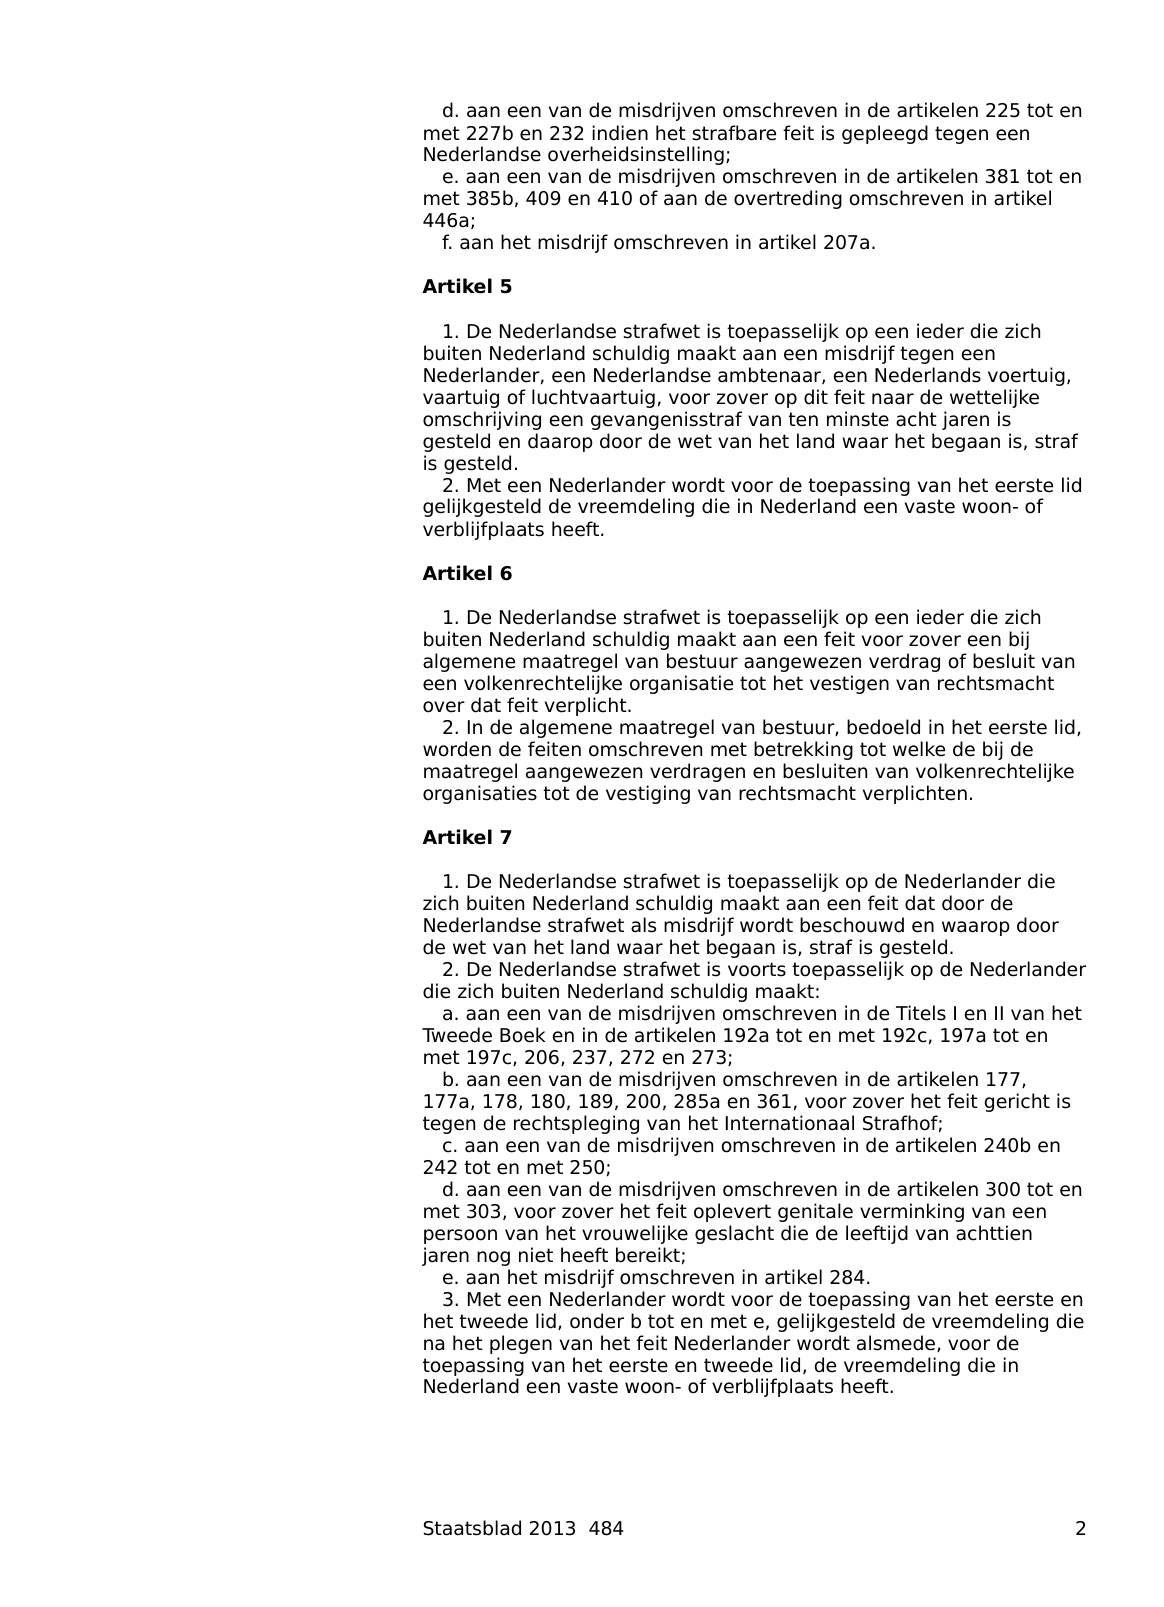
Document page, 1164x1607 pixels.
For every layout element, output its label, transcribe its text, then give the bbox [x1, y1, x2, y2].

text 3. Met een Nederlander wordt voor de toepassing van het eerste en het tweede lid, onder b tot en met e, gelijkgesteld de vreemdeling die na het plegen van het feit Nederlander wordt alsmede, voor de toepassing van het eerste en tweede lid, de vreemdeling die in Nederland een vaste woon- of verblijfplaats heeft. [422, 1288, 1087, 1398]
text c. aan een van de misdrijven omschreven in de artikelen 240b en 242 tot en met 250; [422, 1135, 1087, 1179]
text 2. In de algemene maatregel van bestuur, bedoeld in het eerste lid, worden de feiten omschreven met betrekking tot welke de bij de maatregel aangewezen verdragen en besluiten van volkenrechtelijke organisaties tot de vestiging van rechtsmacht verplichten. [422, 717, 1087, 804]
subtitle Artikel 6 [422, 563, 1087, 584]
text 1. De Nederlandse strafwet is toepasselijk op een ieder die zich buiten Nederland schuldig maakt aan een feit voor zover een bij algemene maatregel van bestuur aangewezen verdrag of besluit van een volkenrechtelijke organisatie tot het vestigen van rechtsmacht over dat feit verplicht. [422, 607, 1087, 717]
text 1. De Nederlandse strafwet is toepasselijk op een ieder die zich buiten Nederland schuldig maakt aan een misdrijf tegen een Nederlander, een Nederlandse ambtenaar, een Nederlands voertuig, vaartuig of luchtvaartuig, voor zover op dit feit naar de wettelijke omschrijving een gevangenisstraf van ten minste acht jaren is gesteld en daarop door de wet van het land waar het begaan is, straf is gesteld. [422, 321, 1087, 474]
text 2. Met een Nederlander wordt voor de toepassing van het eerste lid gelijkgesteld de vreemdeling die in Nederland een vaste woon- of verblijfplaats heeft. [422, 474, 1087, 540]
text d. aan een van de misdrijven omschreven in de artikelen 225 tot en met 227b en 232 indien het strafbare feit is gepleegd tegen een Nederlandse overheidsinstelling; [422, 100, 1087, 166]
text 1. De Nederlandse strafwet is toepasselijk op de Nederlander die zich buiten Nederland schuldig maakt aan een feit dat door de Nederlandse strafwet als misdrijf wordt beschouwd en waarop door de wet van het land waar het begaan is, straf is gesteld. [422, 871, 1087, 959]
text f. aan het misdrijf omschreven in artikel 207a. [422, 232, 1087, 254]
text d. aan een van de misdrijven omschreven in de artikelen 300 tot en met 303, voor zover het feit oplevert genitale verminking van een persoon van het vrouwelijke geslacht die de leeftijd van achttien jaren nog niet heeft bereikt; [422, 1179, 1087, 1267]
text e. aan het misdrijf omschreven in artikel 284. [422, 1267, 1087, 1288]
text b. aan een van de misdrijven omschreven in de artikelen 177, 177a, 178, 180, 189, 200, 285a en 361, voor zover het feit gericht is tegen de rechtspleging van het Internationaal Strafhof; [422, 1069, 1087, 1135]
text e. aan een van de misdrijven omschreven in de artikelen 381 tot en met 385b, 409 en 410 of aan de overtreding omschreven in artikel 446a; [422, 166, 1087, 232]
text a. aan een van de misdrijven omschreven in de Titels I en II van het Tweede Boek en in de artikelen 192a tot en met 192c, 197a tot en met 197c, 206, 237, 272 en 273; [422, 1003, 1087, 1069]
subtitle Artikel 5 [422, 276, 1087, 298]
text 2. De Nederlandse strafwet is voorts toepasselijk op de Nederlander die zich buiten Nederland schuldig maakt: [422, 959, 1087, 1003]
subtitle Artikel 7 [422, 827, 1087, 849]
